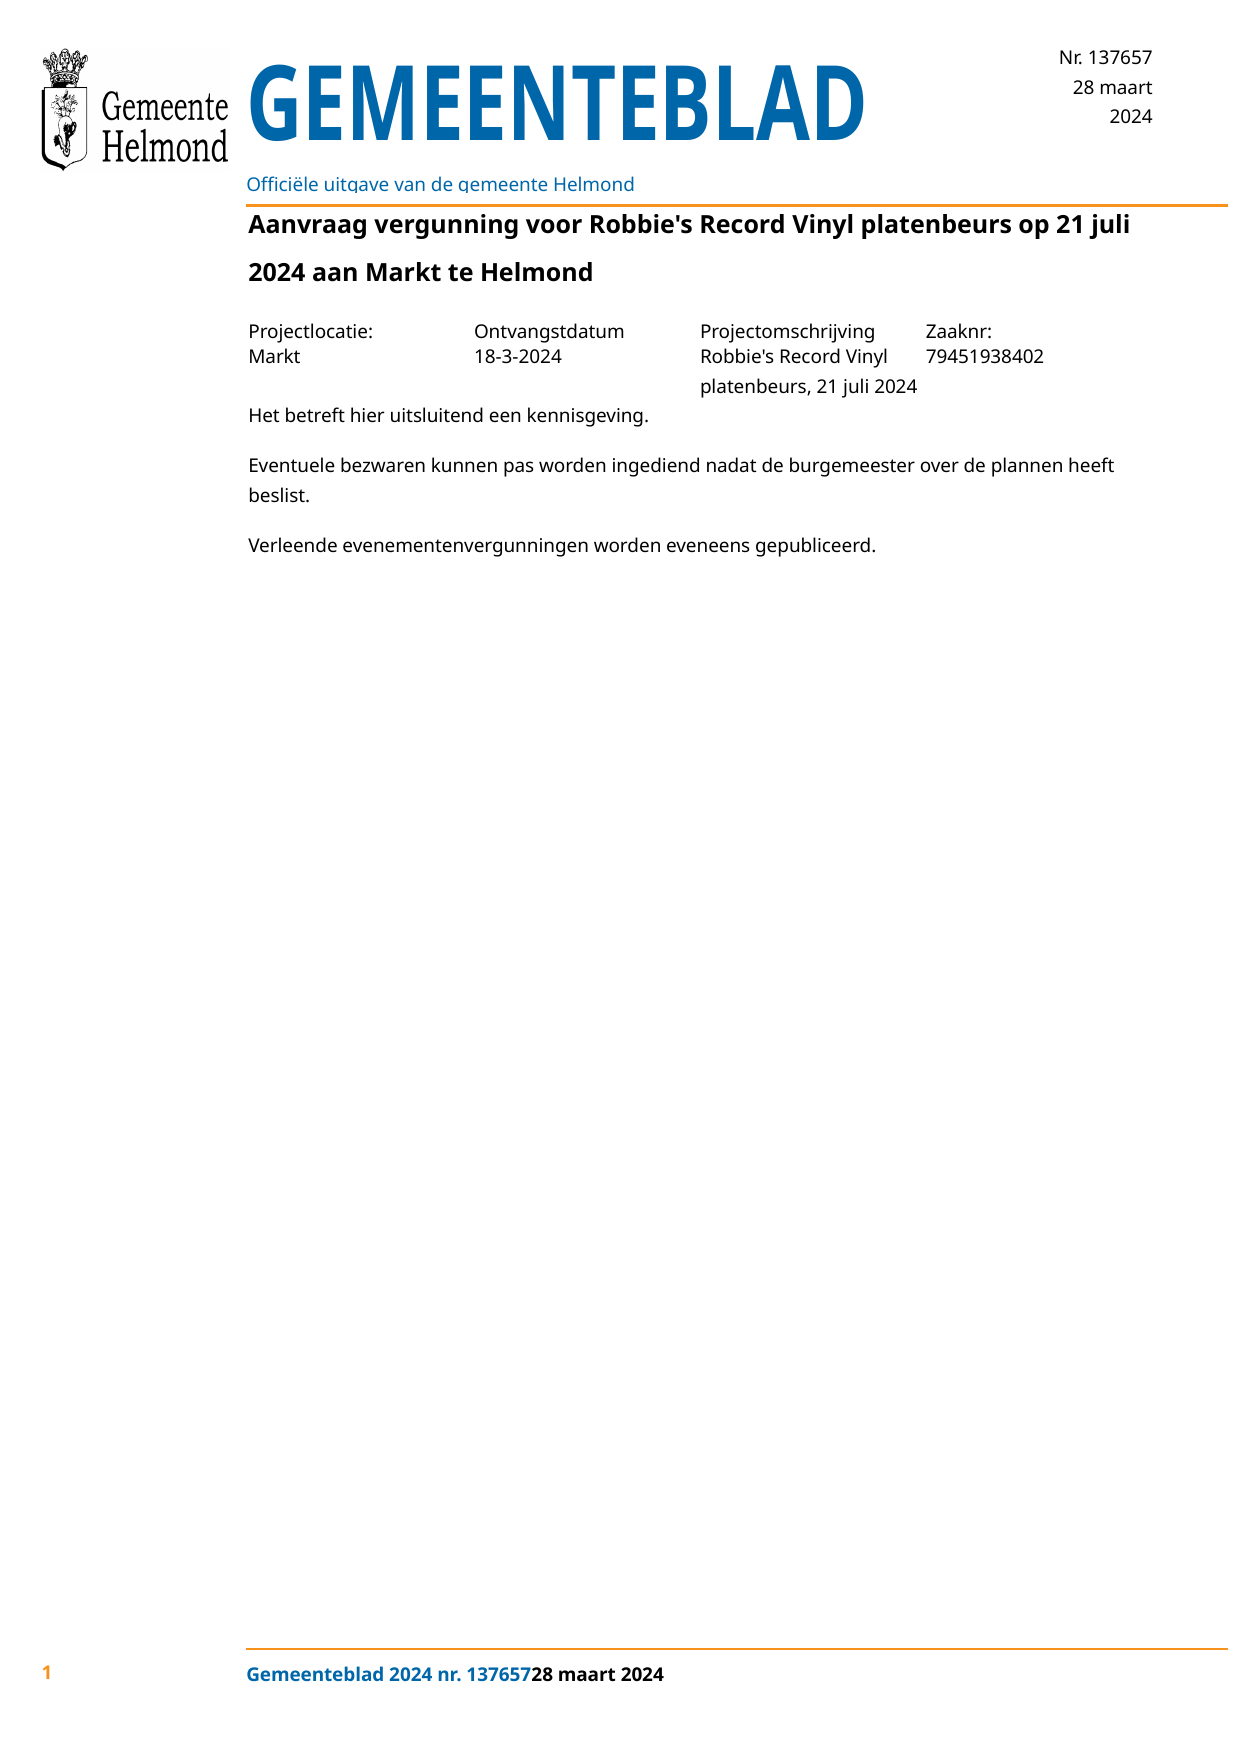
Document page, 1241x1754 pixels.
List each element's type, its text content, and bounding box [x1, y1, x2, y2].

table_cell 18-3-2024 [474, 344, 700, 399]
text Aanvraag vergunning voor Robbie's Record Vinyl platenbeurs op 21 juli 2024 aan Markt te Helmond [248, 207, 1152, 288]
picture [41, 47, 231, 172]
table_header Projectomschrijving [700, 318, 926, 344]
table_header Projectlocatie: [248, 318, 474, 344]
text Het betreft hier uitsluitend een kennisgeving. [248, 402, 1152, 428]
table_cell Robbie's Record Vinyl platenbeurs, 21 juli 2024 [700, 344, 926, 399]
text Verleende evenementenvergunningen worden eveneens gepubliceerd. [248, 533, 1152, 558]
table_header Zaaknr: [926, 318, 1152, 344]
text Eventuele bezwaren kunnen pas worden ingediend nadat de burgemeester over de plannen heeft beslist. [248, 453, 1152, 508]
table_cell 79451938402 [926, 344, 1152, 399]
table_cell Markt [248, 344, 474, 399]
table_header Ontvangstdatum [474, 318, 700, 344]
